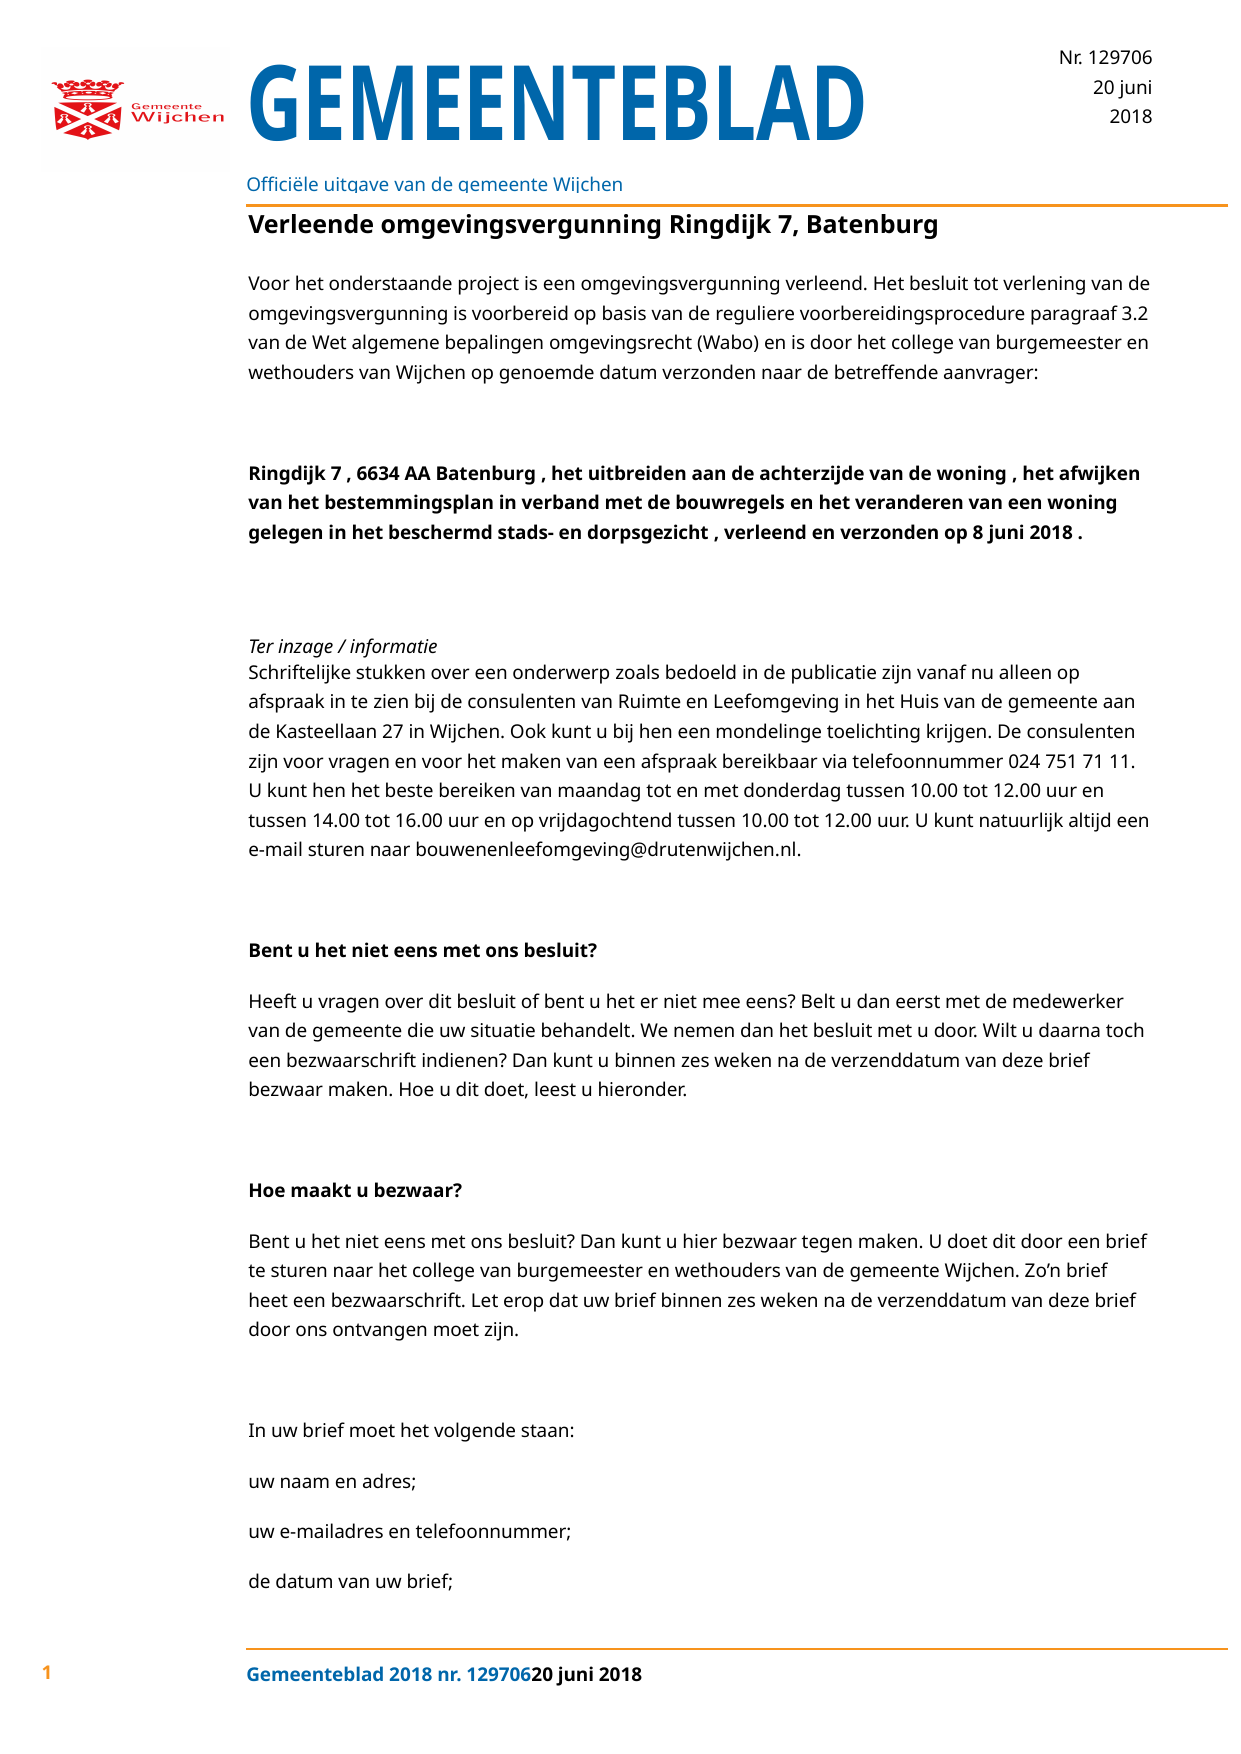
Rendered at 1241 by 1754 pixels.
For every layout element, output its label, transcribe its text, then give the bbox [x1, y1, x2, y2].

text uw naam en adres; [248, 1468, 1152, 1494]
text uw e-mailadres en telefoonnummer; [248, 1518, 1152, 1544]
picture [41, 47, 231, 172]
text Heeft u vragen over dit besluit of bent u het er niet mee eens? Belt u dan eerst met de medewerker van de gemeente die uw situatie behandelt. We nemen dan het besluit met u door. Wilt u daarna toch een bezwaarschrift indienen? Dan kunt u binnen zes weken na de verzenddatum van deze brief bezwaar maken. Hoe u dit doet, leest u hieronder. [248, 988, 1152, 1102]
text Hoe maakt u bezwaar? [248, 1177, 1152, 1203]
text In uw brief moet het volgende staan: [248, 1417, 1152, 1443]
text Bent u het niet eens met ons besluit? [248, 937, 1152, 963]
text Voor het onderstaande project is een omgevingsvergunning verleend. Het besluit tot verlening van de omgevingsvergunning is voorbereid op basis van de reguliere voorbereidingsprocedure paragraaf 3.2 van de Wet algemene bepalingen omgevingsrecht (Wabo) en is door het college van burgemeester en wethouders van Wijchen op genoemde datum verzonden naar de betreffende aanvrager: [248, 270, 1152, 385]
text Ringdijk 7 , 6634 AA Batenburg , het uitbreiden aan de achterzijde van de woning , het afwijken van het bestemmingsplan in verband met de bouwregels en het veranderen van een woning gelegen in het beschermd stads- en dorpsgezicht , verleend en verzonden op 8 juni 2018 . [248, 460, 1152, 545]
text Ter inzage / informatie [248, 633, 1152, 659]
text Verleende omgevingsvergunning Ringdijk 7, Batenburg [248, 207, 1152, 241]
text Schriftelijke stukken over een onderwerp zoals bedoeld in de publicatie zijn vanaf nu alleen op afspraak in te zien bij de consulenten van Ruimte en Leefomgeving in het Huis van de gemeente aan de Kasteellaan 27 in Wijchen. Ook kunt u bij hen een mondelinge toelichting krijgen. De consulenten zijn voor vragen en voor het maken van een afspraak bereikbaar via telefoonnummer 024 751 71 11. U kunt hen het beste bereiken van maandag tot en met donderdag tussen 10.00 tot 12.00 uur en tussen 14.00 tot 16.00 uur en op vrijdagochtend tussen 10.00 tot 12.00 uur. U kunt natuurlijk altijd een e-mail sturen naar bouwenenleefomgeving@drutenwijchen.nl. [248, 659, 1152, 862]
text Bent u het niet eens met ons besluit? Dan kunt u hier bezwaar tegen maken. U doet dit door een brief te sturen naar het college van burgemeester en wethouders van de gemeente Wijchen. Zo’n brief heet een bezwaarschrift. Let erop dat uw brief binnen zes weken na de verzenddatum van deze brief door ons ontvangen moet zijn. [248, 1228, 1152, 1342]
text de datum van uw brief; [248, 1569, 1152, 1594]
